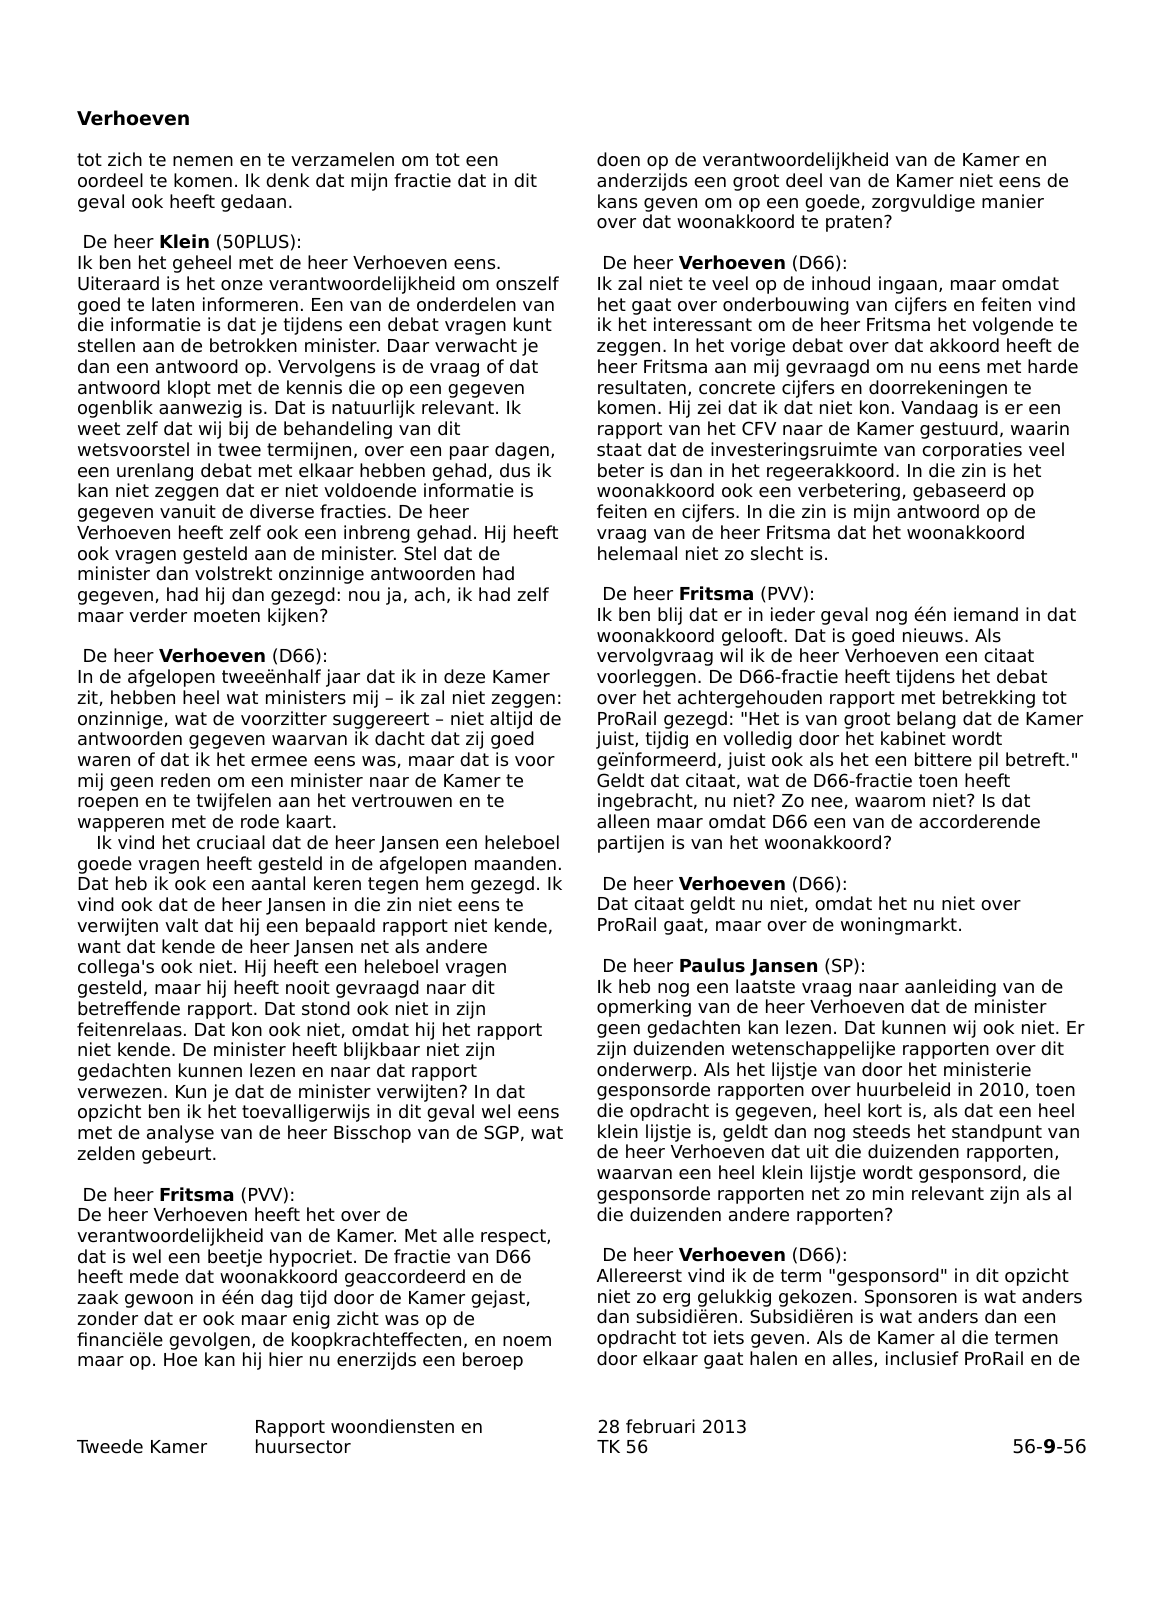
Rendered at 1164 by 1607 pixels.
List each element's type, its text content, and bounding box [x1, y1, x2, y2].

text De heer Fritsma (PVV): [77, 1184, 567, 1205]
text De heer Klein (50PLUS): [77, 232, 567, 253]
text In de afgelopen tweeënhalf jaar dat ik in deze Kamer zit, hebben heel wat ministers mij – ik zal niet zeggen: onzinnige, wat de voorzitter suggereert – niet altijd de antwoorden gegeven waarvan ik dacht dat zij goed waren of dat ik het ermee eens was, maar dat is voor mij geen reden om een minister naar de Kamer te roepen en te twijfelen aan het vertrouwen en te wapperen met de rode kaart. [77, 667, 567, 833]
text Ik ben het geheel met de heer Verhoeven eens. Uiteraard is het onze verantwoordelijkheid om onszelf goed te laten informeren. Een van de onderdelen van die informatie is dat je tijdens een debat vragen kunt stellen aan de betrokken minister. Daar verwacht je dan een antwoord op. Vervolgens is de vraag of dat antwoord klopt met de kennis die op een gegeven ogenblik aanwezig is. Dat is natuurlijk relevant. Ik weet zelf dat wij bij de behandeling van dit wetsvoorstel in twee termijnen, over een paar dagen, een urenlang debat met elkaar hebben gehad, dus ik kan niet zeggen dat er niet voldoende informatie is gegeven vanuit de diverse fracties. De heer Verhoeven heeft zelf ook een inbreng gehad. Hij heeft ook vragen gesteld aan de minister. Stel dat de minister dan volstrekt onzinnige antwoorden had gegeven, had hij dan gezegd: nou ja, ach, ik had zelf maar verder moeten kijken? [77, 253, 567, 626]
text Ik zal niet te veel op de inhoud ingaan, maar omdat het gaat over onderbouwing van cijfers en feiten vind ik het interessant om de heer Fritsma het volgende te zeggen. In het vorige debat over dat akkoord heeft de heer Fritsma aan mij gevraagd om nu eens met harde resultaten, concrete cijfers en doorrekeningen te komen. Hij zei dat ik dat niet kon. Vandaag is er een rapport van het CFV naar de Kamer gestuurd, waarin staat dat de investeringsruimte van corporaties veel beter is dan in het regeerakkoord. In die zin is het woonakkoord ook een verbetering, gebaseerd op feiten en cijfers. In die zin is mijn antwoord op de vraag van de heer Fritsma dat het woonakkoord helemaal niet zo slecht is. [596, 274, 1087, 564]
text Dat citaat geldt nu niet, omdat het nu niet over ProRail gaat, maar over de woningmarkt. [596, 894, 1087, 936]
text De heer Verhoeven heeft het over de verantwoordelijkheid van de Kamer. Met alle respect, dat is wel een beetje hypocriet. De fractie van D66 heeft mede dat woonakkoord geaccordeerd en de zaak gewoon in één dag tijd door de Kamer gejast, zonder dat er ook maar enig zicht was op de financiële gevolgen, de koopkrachteffecten, en noem maar op. Hoe kan hij hier nu enerzijds een beroep [77, 1205, 567, 1371]
text tot zich te nemen en te verzamelen om tot een oordeel te komen. Ik denk dat mijn fractie dat in dit geval ook heeft gedaan. [77, 150, 567, 212]
text Ik heb nog een laatste vraag naar aanleiding van de opmerking van de heer Verhoeven dat de minister geen gedachten kan lezen. Dat kunnen wij ook niet. Er zijn duizenden wetenschappelijke rapporten over dit onderwerp. Als het lijstje van door het ministerie gesponsorde rapporten over huurbeleid in 2010, toen die opdracht is gegeven, heel kort is, als dat een heel klein lijstje is, geldt dan nog steeds het standpunt van de heer Verhoeven dat uit die duizenden rapporten, waarvan een heel klein lijstje wordt gesponsord, die gesponsorde rapporten net zo min relevant zijn als al die duizenden andere rapporten? [596, 976, 1087, 1225]
text De heer Verhoeven (D66): [596, 873, 1087, 894]
text De heer Fritsma (PVV): [596, 584, 1087, 605]
text Allereerst vind ik de term "gesponsord" in dit opzicht niet zo erg gelukkig gekozen. Sponsoren is wat anders dan subsidiëren. Subsidiëren is wat anders dan een opdracht tot iets geven. Als de Kamer al die termen door elkaar gaat halen en alles, inclusief ProRail en de [596, 1266, 1087, 1369]
text Ik vind het cruciaal dat de heer Jansen een heleboel goede vragen heeft gesteld in de afgelopen maanden. Dat heb ik ook een aantal keren tegen hem gezegd. Ik vind ook dat de heer Jansen in die zin niet eens te verwijten valt dat hij een bepaald rapport niet kende, want dat kende de heer Jansen net als andere collega's ook niet. Hij heeft een heleboel vragen gesteld, maar hij heeft nooit gevraagd naar dit betreffende rapport. Dat stond ook niet in zijn feitenrelaas. Dat kon ook niet, omdat hij het rapport niet kende. De minister heeft blijkbaar niet zijn gedachten kunnen lezen en naar dat rapport verwezen. Kun je dat de minister verwijten? In dat opzicht ben ik het toevalligerwijs in dit geval wel eens met de analyse van de heer Bisschop van de SGP, wat zelden gebeurt. [77, 833, 567, 1164]
text doen op de verantwoordelijkheid van de Kamer en anderzijds een groot deel van de Kamer niet eens de kans geven om op een goede, zorgvuldige manier over dat woonakkoord te praten? [596, 150, 1087, 233]
text Ik ben blij dat er in ieder geval nog één iemand in dat woonakkoord gelooft. Dat is goed nieuws. Als vervolgvraag wil ik de heer Verhoeven een citaat voorleggen. De D66-fractie heeft tijdens het debat over het achtergehouden rapport met betrekking tot ProRail gezegd: "Het is van groot belang dat de Kamer juist, tijdig en volledig door het kabinet wordt geïnformeerd, juist ook als het een bittere pil betreft." Geldt dat citaat, wat de D66-fractie toen heeft ingebracht, nu niet? Zo nee, waarom niet? Is dat alleen maar omdat D66 een van de accorderende partijen is van het woonakkoord? [596, 605, 1087, 853]
text De heer Verhoeven (D66): [77, 646, 567, 667]
text De heer Verhoeven (D66): [596, 253, 1087, 274]
text De heer Verhoeven (D66): [596, 1245, 1087, 1266]
text De heer Paulus Jansen (SP): [596, 956, 1087, 976]
